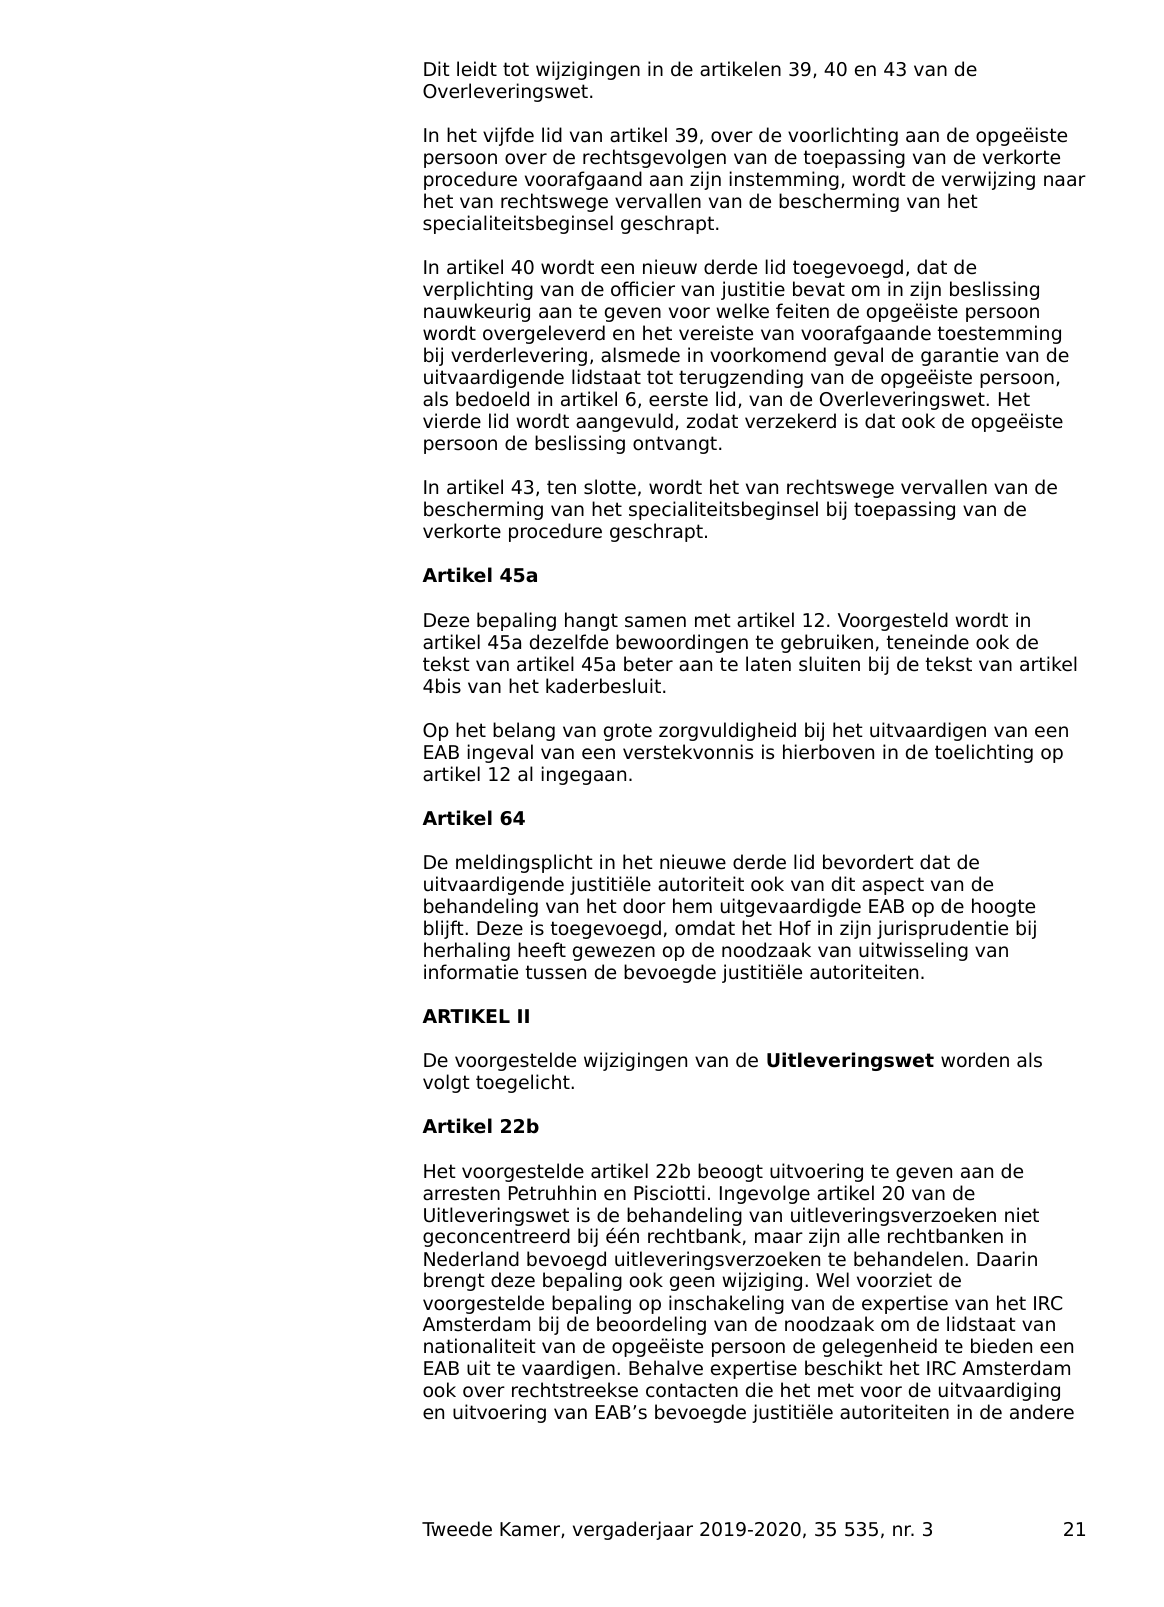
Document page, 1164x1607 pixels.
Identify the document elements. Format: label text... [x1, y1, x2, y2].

text In het vijfde lid van artikel 39, over de voorlichting aan de opgeëiste persoon over de rechtsgevolgen van de toepassing van de verkorte procedure voorafgaand aan zijn instemming, wordt de verwijzing naar het van rechtswege vervallen van de bescherming van het specialiteitsbeginsel geschrapt. [422, 125, 1087, 235]
text Deze bepaling hangt samen met artikel 12. Voorgesteld wordt in artikel 45a dezelfde bewoordingen te gebruiken, teneinde ook de tekst van artikel 45a beter aan te laten sluiten bij de tekst van artikel 4bis van het kaderbesluit. [422, 609, 1087, 697]
text De meldingsplicht in het nieuwe derde lid bevordert dat de uitvaardigende justitiële autoriteit ook van dit aspect van de behandeling van het door hem uitgevaardigde EAB op de hoogte blijft. Deze is toegevoegd, omdat het Hof in zijn jurisprudentie bij herhaling heeft gewezen op de noodzaak van uitwisseling van informatie tussen de bevoegde justitiële autoriteiten. [422, 852, 1087, 984]
text In artikel 40 wordt een nieuw derde lid toegevoegd, dat de verplichting van de officier van justitie bevat om in zijn beslissing nauwkeurig aan te geven voor welke feiten de opgeëiste persoon wordt overgeleverd en het vereiste van voorafgaande toestemming bij verderlevering, alsmede in voorkomend geval de garantie van de uitvaardigende lidstaat tot terugzending van de opgeëiste persoon, als bedoeld in artikel 6, eerste lid, van de Overleveringswet. Het vierde lid wordt aangevuld, zodat verzekerd is dat ook de opgeëiste persoon de beslissing ontvangt. [422, 257, 1087, 455]
text Op het belang van grote zorgvuldigheid bij het uitvaardigen van een EAB ingeval van een verstekvonnis is hierboven in de toelichting op artikel 12 al ingegaan. [422, 720, 1087, 786]
subtitle Artikel 22b [422, 1116, 1087, 1138]
subtitle Artikel 45a [422, 565, 1087, 587]
text Dit leidt tot wijzigingen in de artikelen 39, 40 en 43 van de Overleveringswet. [422, 59, 1087, 103]
subtitle ARTIKEL II [422, 1006, 1087, 1028]
subtitle Artikel 64 [422, 808, 1087, 830]
text Het voorgestelde artikel 22b beoogt uitvoering te geven aan de arresten Petruhhin en Pisciotti. Ingevolge artikel 20 van de Uitleveringswet is de behandeling van uitleveringsverzoeken niet geconcentreerd bij één rechtbank, maar zijn alle rechtbanken in Nederland bevoegd uitleveringsverzoeken te behandelen. Daarin brengt deze bepaling ook geen wijziging. Wel voorziet de voorgestelde bepaling op inschakeling van de expertise van het IRC Amsterdam bij de beoordeling van de noodzaak om de lidstaat van nationaliteit van de opgeëiste persoon de gelegenheid te bieden een EAB uit te vaardigen. Behalve expertise beschikt het IRC Amsterdam ook over rechtstreekse contacten die het met voor de uitvaardiging en uitvoering van EAB’s bevoegde justitiële autoriteiten in de andere [422, 1161, 1087, 1424]
text De voorgestelde wijzigingen van de Uitleveringswet worden als volgt toegelicht. [422, 1050, 1087, 1094]
text In artikel 43, ten slotte, wordt het van rechtswege vervallen van de bescherming van het specialiteitsbeginsel bij toepassing van de verkorte procedure geschrapt. [422, 477, 1087, 543]
